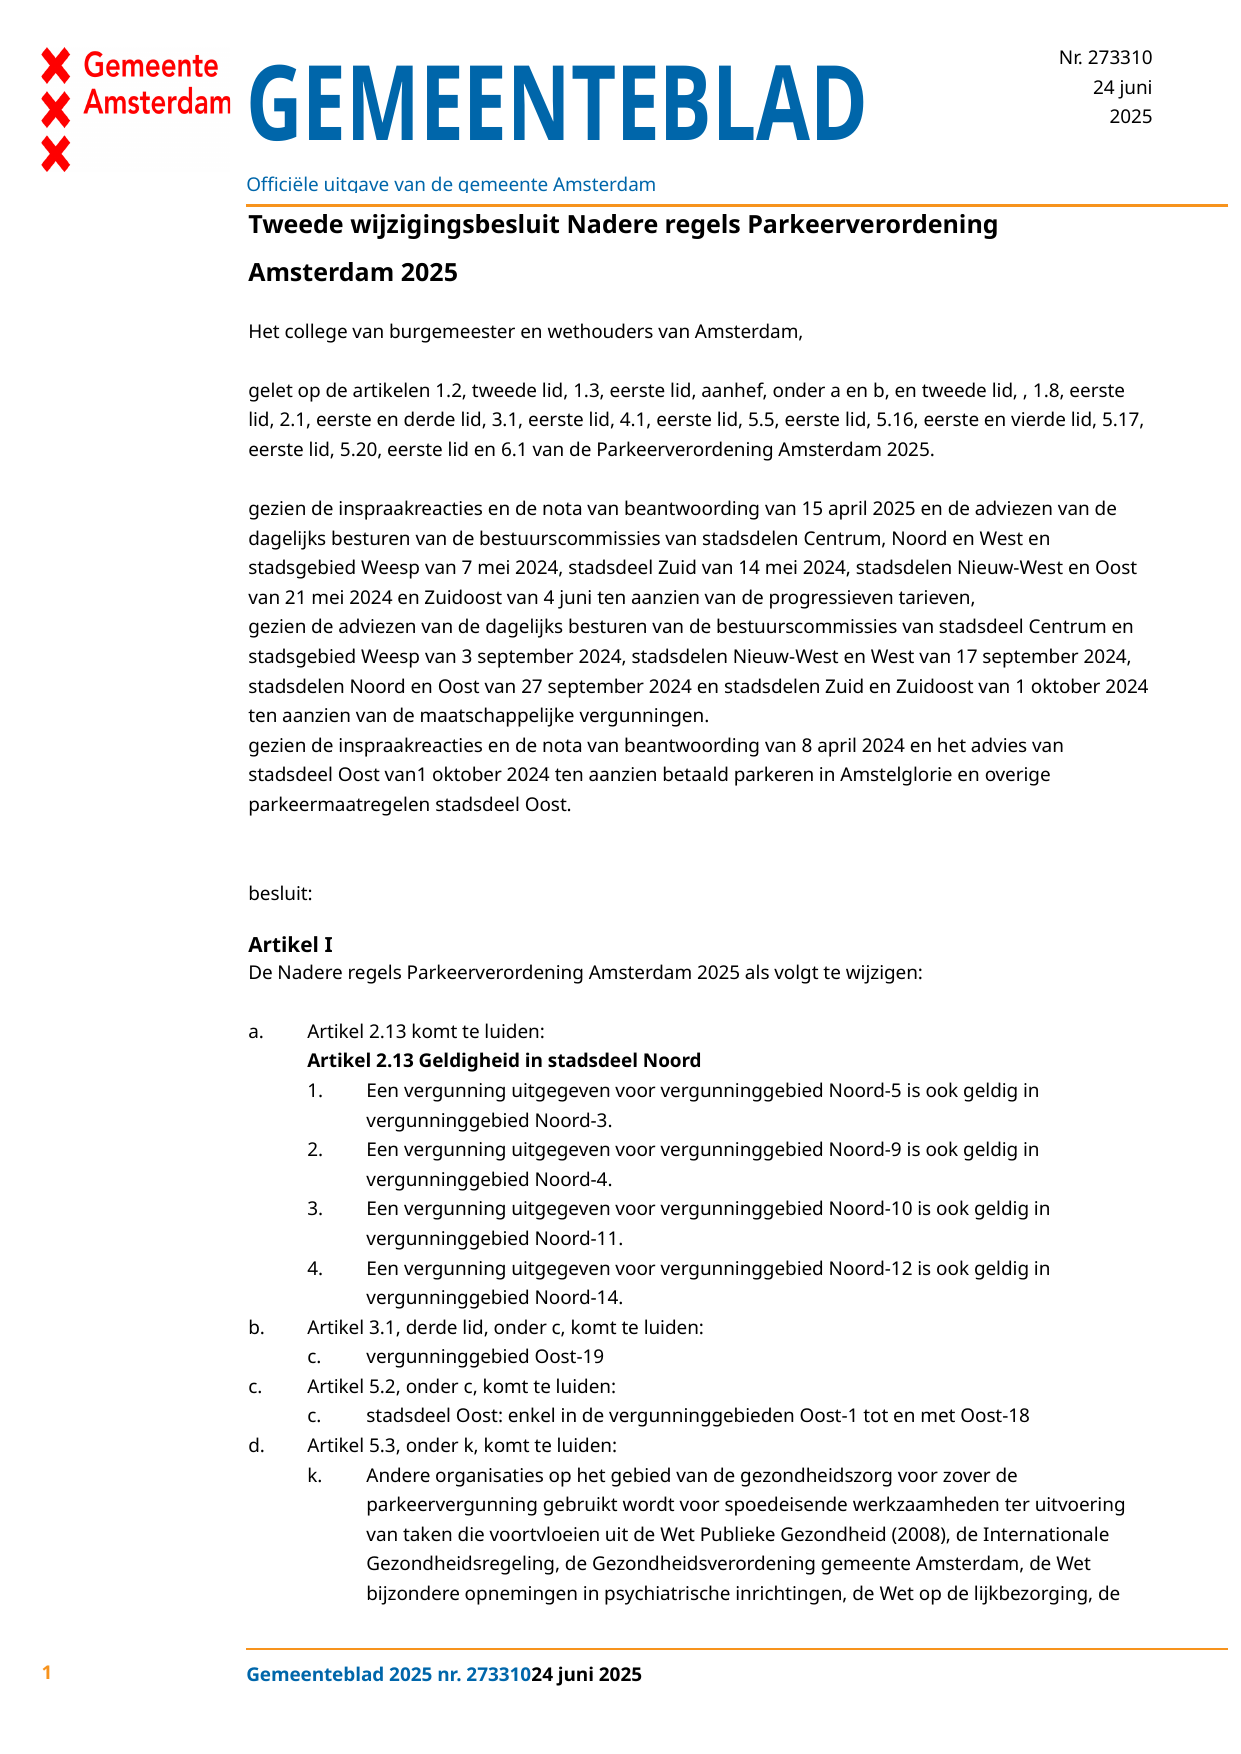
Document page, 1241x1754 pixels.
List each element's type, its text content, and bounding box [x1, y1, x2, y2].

list Een vergunning uitgegeven voor vergunninggebied Noord-10 is ook geldig in vergunninggebied Noord-11. [307, 1196, 1152, 1251]
text gelet op de artikelen 1.2, tweede lid, 1.3, eerste lid, aanhef, onder a en b, en tweede lid, , 1.8, eerste lid, 2.1, eerste en derde lid, 3.1, eerste lid, 4.1, eerste lid, 5.5, eerste lid, 5.16, eerste en vierde lid, 5.17, eerste lid, 5.20, eerste lid en 6.1 van de Parkeerverordening Amsterdam 2025. [248, 377, 1152, 462]
list Een vergunning uitgegeven voor vergunninggebied Noord-12 is ook geldig in vergunninggebied Noord-14. [307, 1255, 1152, 1310]
list Artikel 5.3, onder k, komt te luiden: [248, 1432, 1152, 1458]
text besluit: [248, 880, 1152, 906]
list stadsdeel Oost: enkel in de vergunninggebieden Oost-1 tot en met Oost-18 [307, 1403, 1152, 1428]
list Artikel 5.2, onder c, komt te luiden: [248, 1373, 1152, 1399]
list Artikel 3.1, derde lid, onder c, komt te luiden: [248, 1314, 1152, 1339]
list vergunninggebied Oost-19 [307, 1343, 1152, 1369]
text gezien de inspraakreacties en de nota van beantwoording van 15 april 2025 en de adviezen van de dagelijks besturen van de bestuurscommissies van stadsdelen Centrum, Noord en West en stadsgebied Weesp van 7 mei 2024, stadsdeel Zuid van 14 mei 2024, stadsdelen Nieuw-West en Oost van 21 mei 2024 en Zuidoost van 4 juni ten aanzien van de progressieven tarieven, [248, 495, 1152, 610]
list Een vergunning uitgegeven voor vergunninggebied Noord-9 is ook geldig in vergunninggebied Noord-4. [307, 1136, 1152, 1192]
list Artikel 2.13 Geldigheid in stadsdeel Noord [248, 1048, 1152, 1073]
text gezien de inspraakreacties en de nota van beantwoording van 8 april 2024 en het advies van stadsdeel Oost van1 oktober 2024 ten aanzien betaald parkeren in Amstelglorie en overige parkeermaatregelen stadsdeel Oost. [248, 732, 1152, 817]
picture [41, 47, 231, 172]
text De Nadere regels Parkeerverordening Amsterdam 2025 als volgt te wijzigen: [248, 959, 1152, 984]
text Het college van burgemeester en wethouders van Amsterdam, [248, 318, 1152, 344]
list Andere organisaties op het gebied van de gezondheidszorg voor zover de parkeervergunning gebruikt wordt voor spoedeisende werkzaamheden ter uitvoering van taken die voortvloeien uit de Wet Publieke Gezondheid (2008), de Internationale Gezondheidsregeling, de Gezondheidsverordening gemeente Amsterdam, de Wet bijzondere opnemingen in psychiatrische inrichtingen, de Wet op de lijkbezorging, de [307, 1462, 1152, 1606]
text gezien de adviezen van de dagelijks besturen van de bestuurscommissies van stadsdeel Centrum en stadsgebied Weesp van 3 september 2024, stadsdelen Nieuw-West en West van 17 september 2024, stadsdelen Noord en Oost van 27 september 2024 en stadsdelen Zuid en Zuidoost van 1 oktober 2024 ten aanzien van de maatschappelijke vergunningen. [248, 614, 1152, 728]
text Artikel I [248, 930, 1152, 959]
text Tweede wijzigingsbesluit Nadere regels Parkeerverordening Amsterdam 2025 [248, 207, 1152, 288]
list Artikel 2.13 komt te luiden: [248, 1018, 1152, 1044]
list Een vergunning uitgegeven voor vergunninggebied Noord-5 is ook geldig in vergunninggebied Noord-3. [307, 1077, 1152, 1132]
